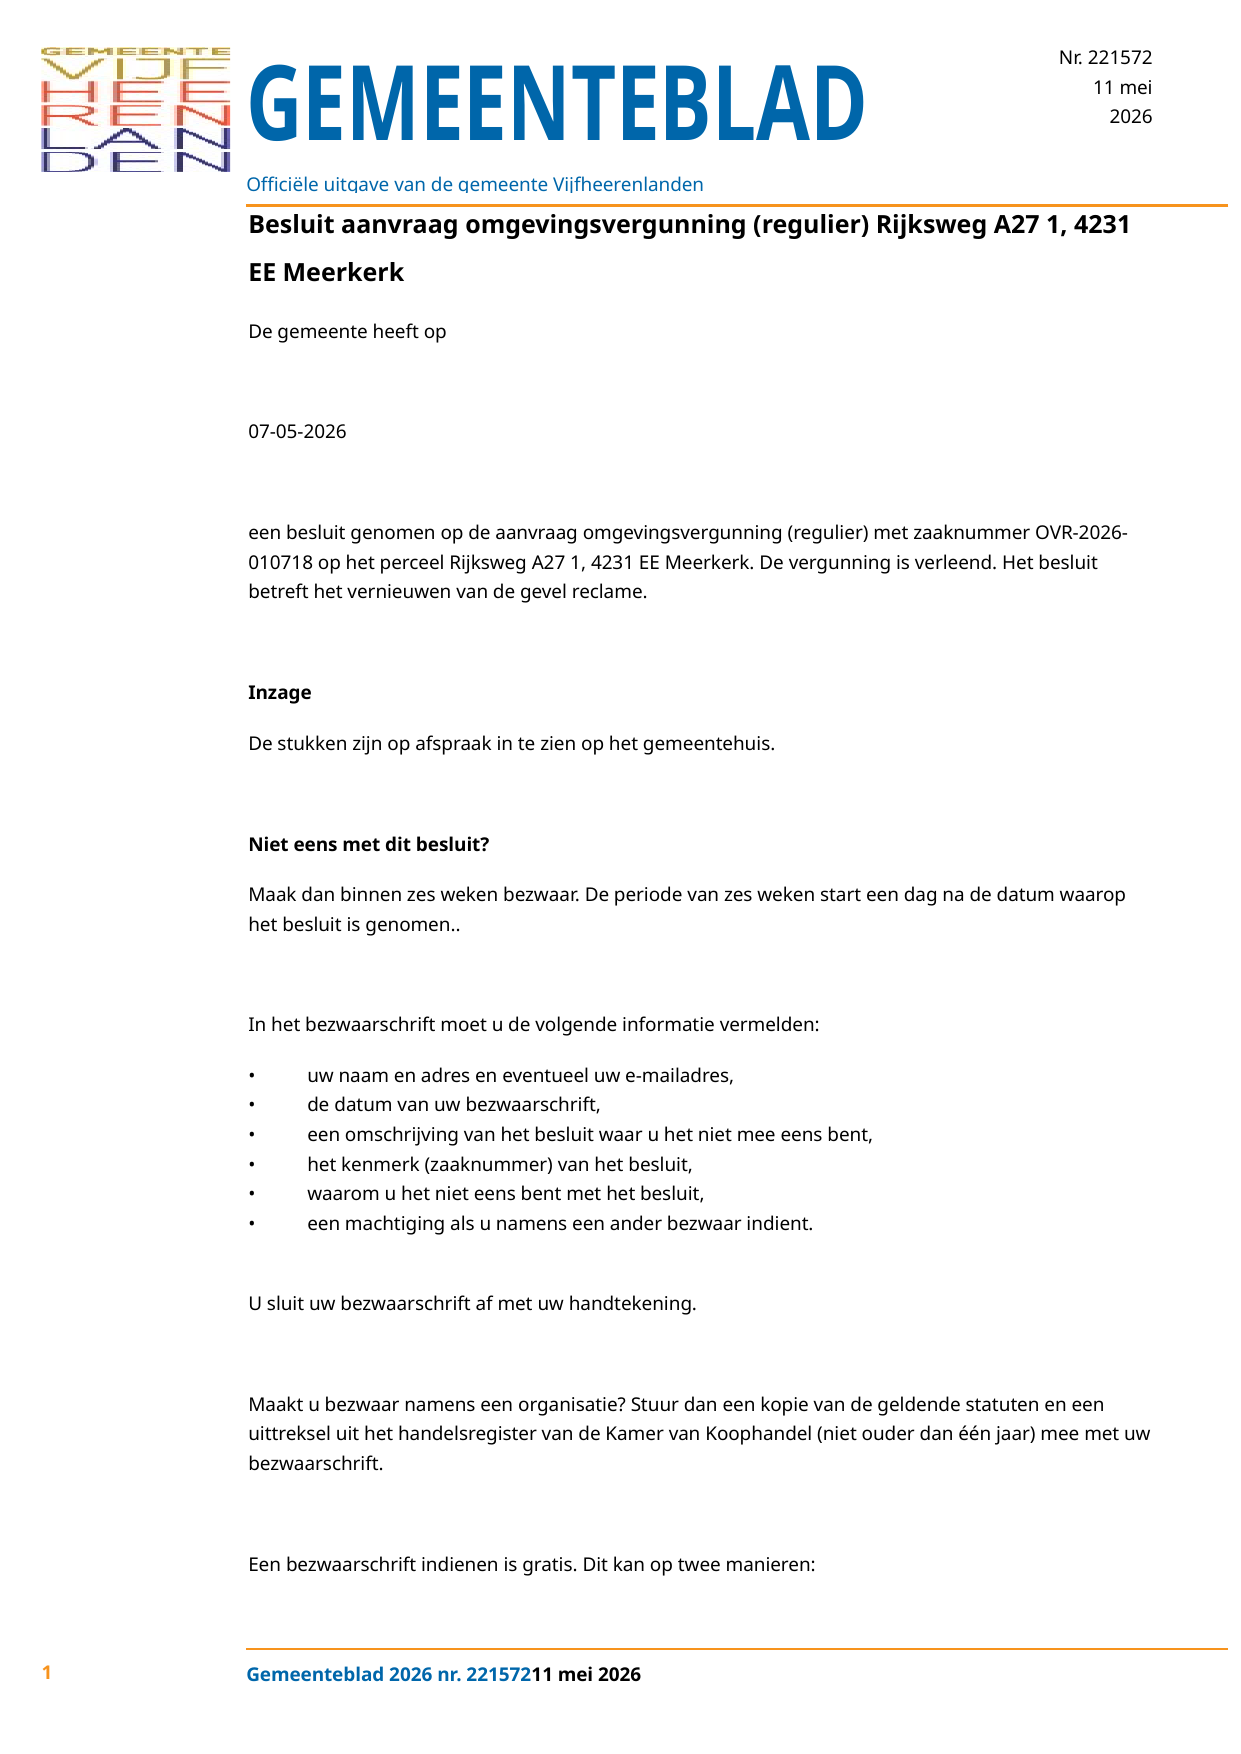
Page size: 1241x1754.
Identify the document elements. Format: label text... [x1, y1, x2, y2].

list een omschrijving van het besluit waar u het niet mee eens bent, [248, 1121, 1152, 1147]
text Maak dan binnen zes weken bezwaar. De periode van zes weken start een dag na de datum waarop het besluit is genomen.. [248, 881, 1152, 937]
text Maakt u bezwaar namens een organisatie? Stuur dan een kopie van de geldende statuten en een uittreksel uit het handelsregister van de Kamer van Koophandel (niet ouder dan één jaar) mee met uw bezwaarschrift. [248, 1391, 1152, 1476]
list uw naam en adres en eventueel uw e-mailadres, [248, 1062, 1152, 1088]
list het kenmerk (zaaknummer) van het besluit, [248, 1151, 1152, 1177]
text Niet eens met dit besluit? [248, 831, 1152, 857]
text Inzage [248, 679, 1152, 705]
text Een bezwaarschrift indienen is gratis. Dit kan op twee manieren: [248, 1551, 1152, 1577]
text Besluit aanvraag omgevingsvergunning (regulier) Rijksweg A27 1, 4231 EE Meerkerk [248, 207, 1152, 288]
list waarom u het niet eens bent met het besluit, [248, 1180, 1152, 1206]
text 07-05-2026 [248, 419, 1152, 444]
text De stukken zijn op afspraak in te zien op het gemeentehuis. [248, 730, 1152, 756]
picture [41, 47, 231, 172]
text De gemeente heeft op [248, 318, 1152, 344]
text In het bezwaarschrift moet u de volgende informatie vermelden: [248, 1012, 1152, 1037]
text een besluit genomen op de aanvraag omgevingsvergunning (regulier) met zaaknummer OVR-2026-010718 op het perceel Rijksweg A27 1, 4231 EE Meerkerk. De vergunning is verleend. Het besluit betreft het vernieuwen van de gevel reclame. [248, 519, 1152, 604]
list de datum van uw bezwaarschrift, [248, 1092, 1152, 1117]
text U sluit uw bezwaarschrift af met uw handtekening. [248, 1290, 1152, 1316]
list een machtiging als u namens een ander bezwaar indient. [248, 1210, 1152, 1236]
